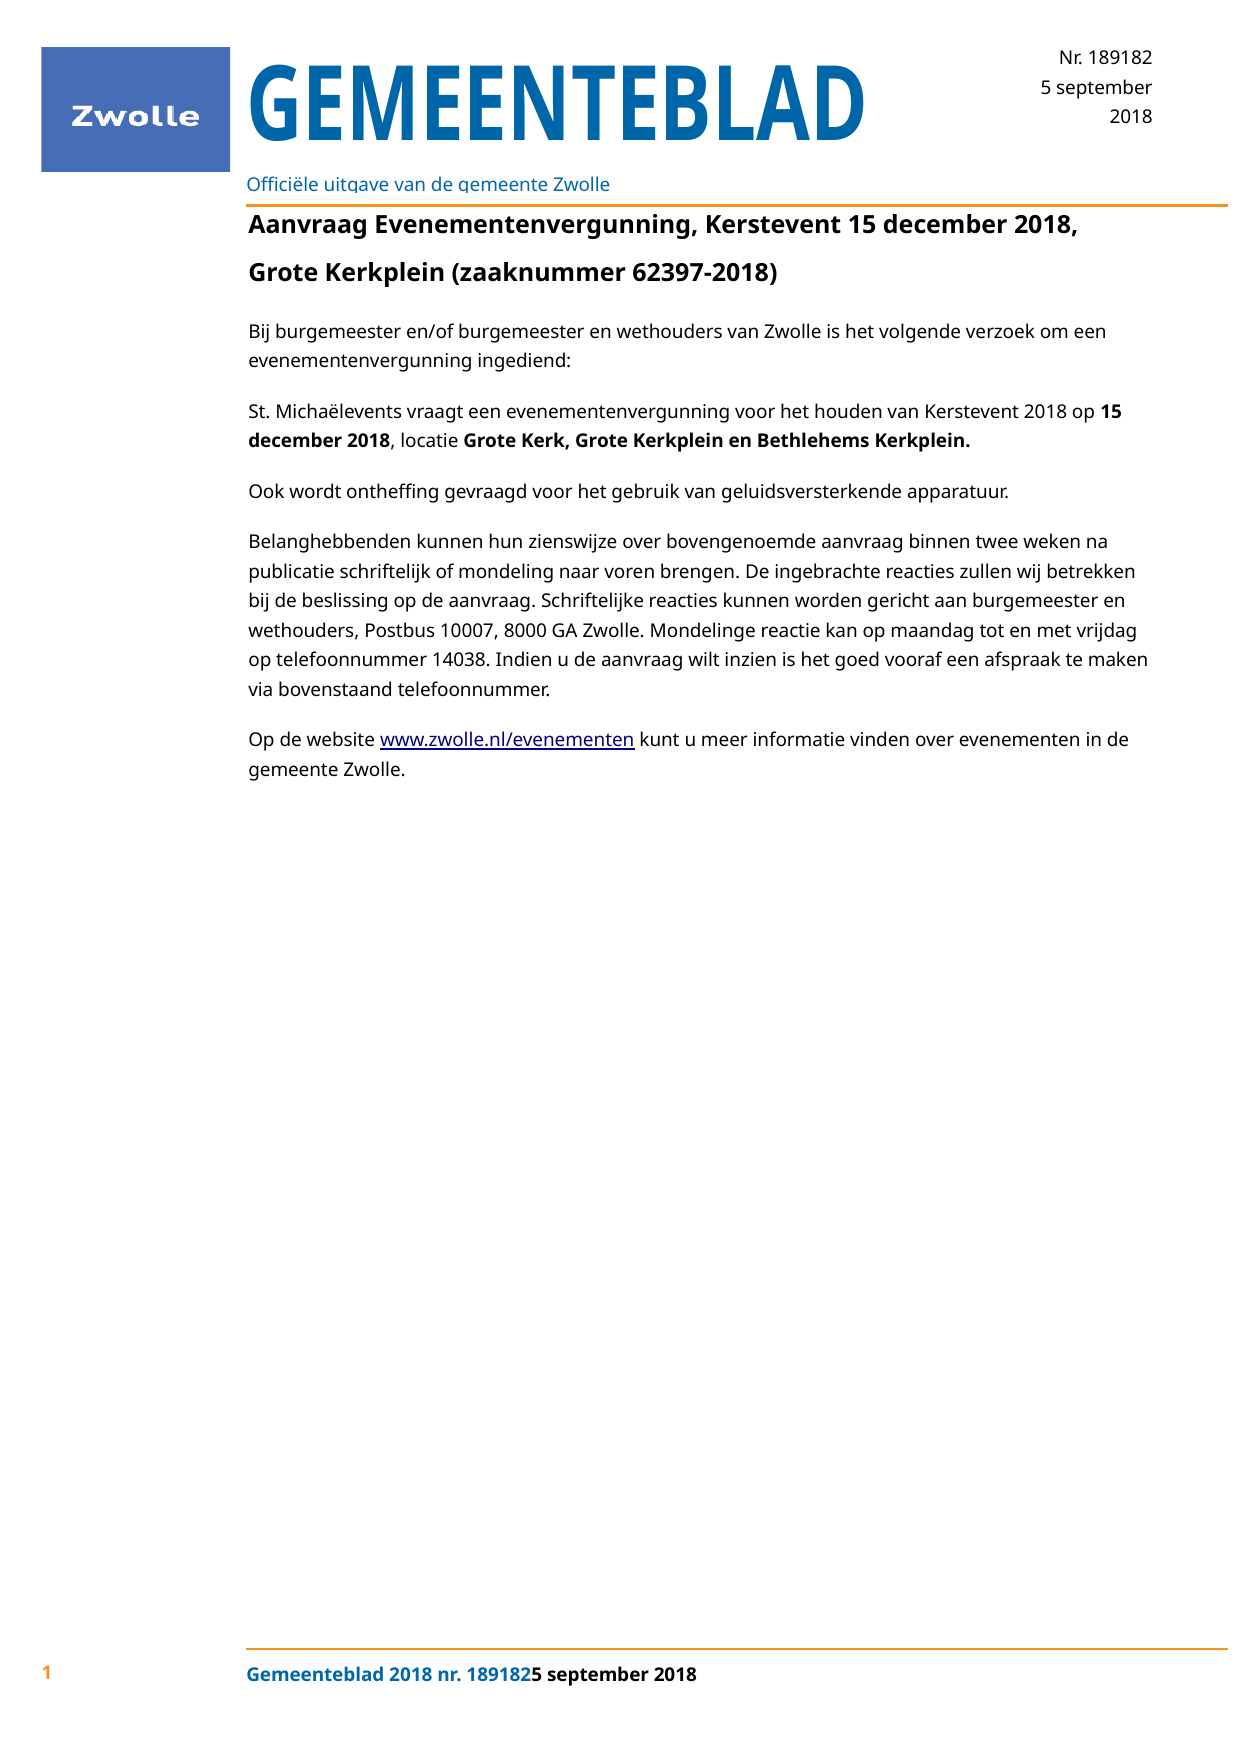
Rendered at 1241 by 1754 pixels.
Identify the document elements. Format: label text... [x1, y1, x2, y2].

text Ook wordt ontheffing gevraagd voor het gebruik van geluidsversterkende apparatuur. [248, 478, 1152, 504]
text Belanghebbenden kunnen hun zienswijze over bovengenoemde aanvraag binnen twee weken na publicatie schriftelijk of mondeling naar voren brengen. De ingebrachte reacties zullen wij betrekken bij de beslissing op de aanvraag. Schriftelijke reacties kunnen worden gericht aan burgemeester en wethouders, Postbus 10007, 8000 GA Zwolle. Mondelinge reactie kan op maandag tot en met vrijdag op telefoonnummer 14038. Indien u de aanvraag wilt inzien is het goed vooraf een afspraak te maken via bovenstaand telefoonnummer. [248, 528, 1152, 702]
text Aanvraag Evenementenvergunning, Kerstevent 15 december 2018, Grote Kerkplein (zaaknummer 62397-2018) [248, 207, 1152, 288]
text Bij burgemeester en/of burgemeester en wethouders van Zwolle is het volgende verzoek om een evenementenvergunning ingediend: [248, 318, 1152, 373]
picture [41, 47, 231, 172]
text Op de website www.zwolle.nl/evenementen kunt u meer informatie vinden over evenementen in de gemeente Zwolle. [248, 727, 1152, 782]
text St. Michaëlevents vraagt een evenementenvergunning voor het houden van Kerstevent 2018 op 15 december 2018, locatie Grote Kerk, Grote Kerkplein en Bethlehems Kerkplein. [248, 398, 1152, 453]
